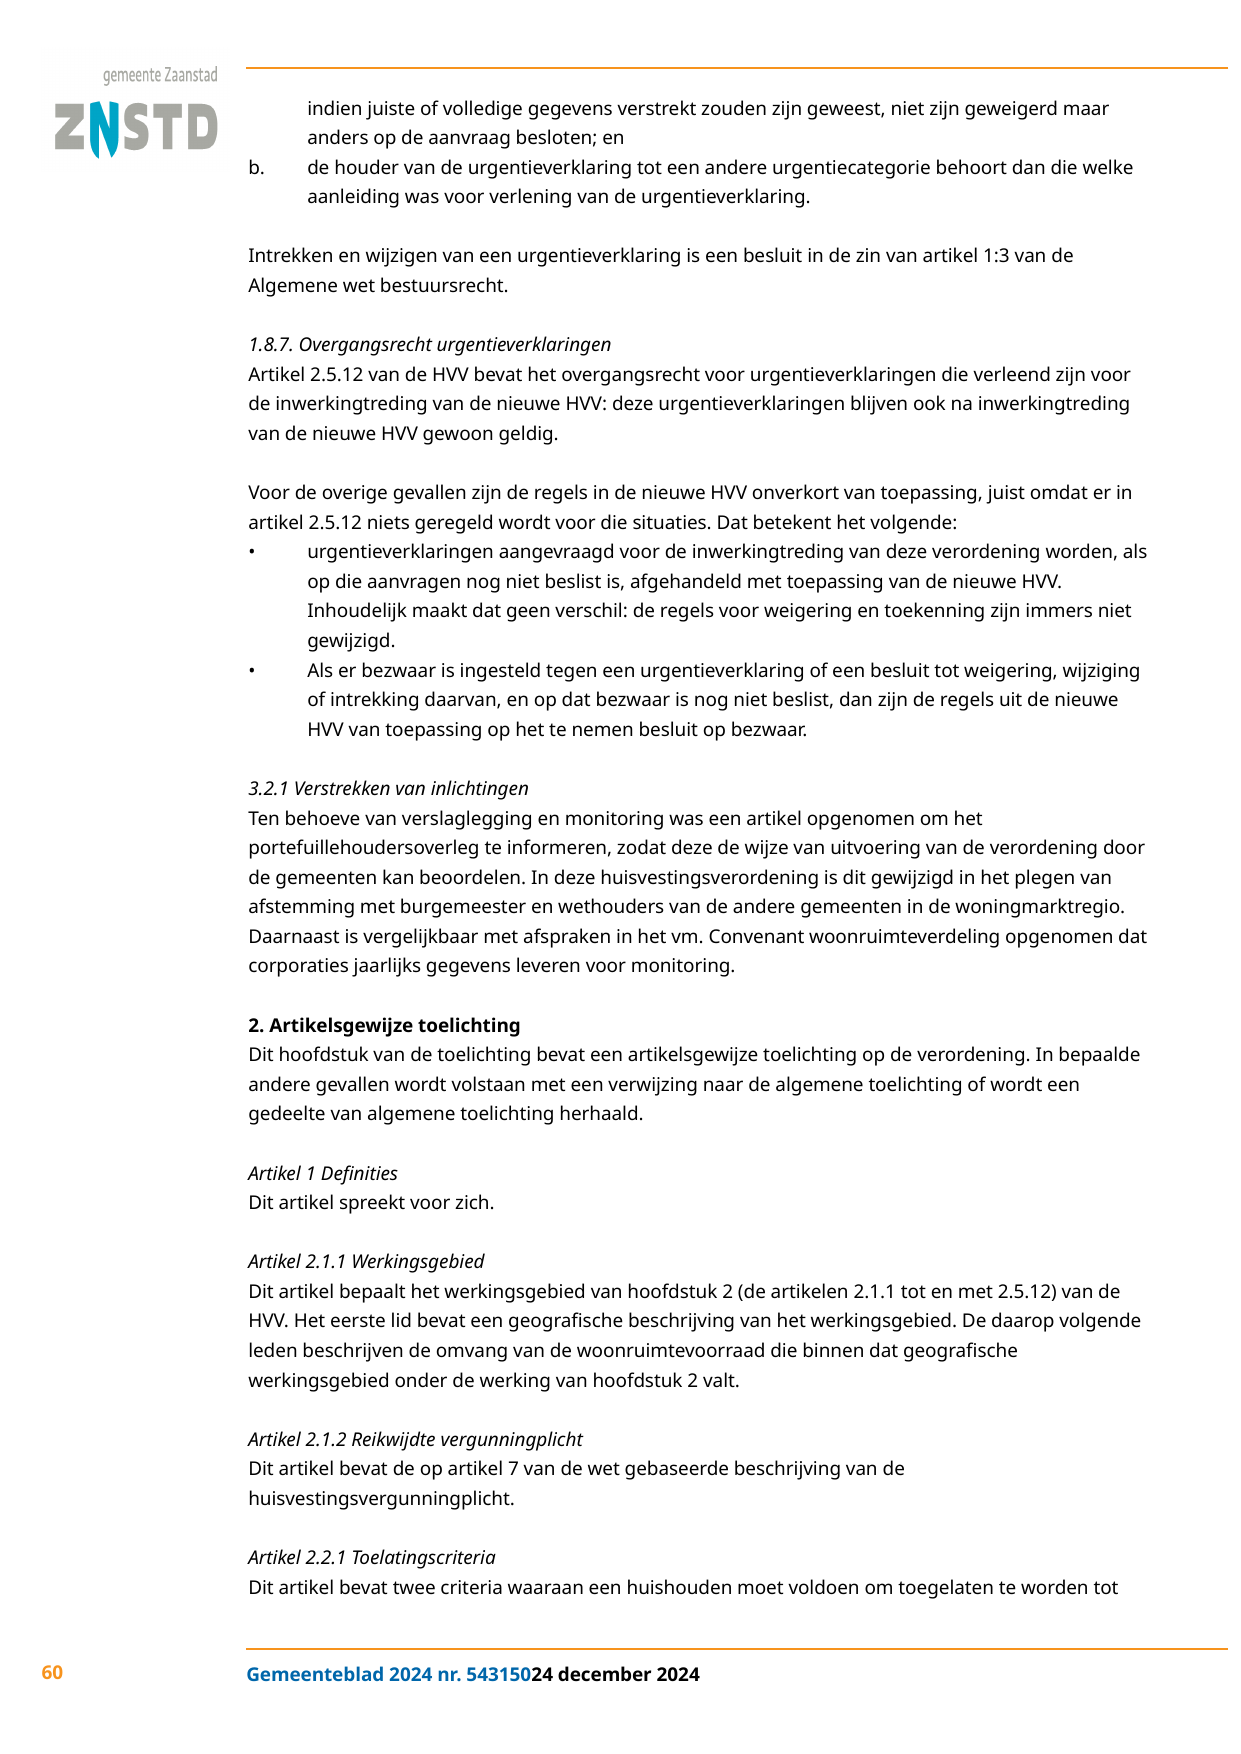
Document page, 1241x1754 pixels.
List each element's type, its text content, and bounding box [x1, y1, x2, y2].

text Artikel 2.5.12 van de HVV bevat het overgangsrecht voor urgentieverklaringen die verleend zijn voor de inwerkingtreding van de nieuwe HVV: deze urgentieverklaringen blijven ook na inwerkingtreding van de nieuwe HVV gewoon geldig. [248, 361, 1152, 446]
text Artikel 2.1.1 Werkingsgebied [248, 1248, 1152, 1274]
text Dit artikel spreekt voor zich. [248, 1189, 1152, 1215]
text Dit artikel bevat de op artikel 7 van de wet gebaseerde beschrijving van de huisvestingsvergunningplicht. [248, 1456, 1152, 1511]
text Dit hoofdstuk van de toelichting bevat een artikelsgewijze toelichting op de verordening. In bepaalde andere gevallen wordt volstaan met een verwijzing naar de algemene toelichting of wordt een gedeelte van algemene toelichting herhaald. [248, 1041, 1152, 1126]
picture [41, 47, 231, 172]
text Artikel 2.2.1 Toelatingscriteria [248, 1544, 1152, 1570]
list Als er bezwaar is ingesteld tegen een urgentieverklaring of een besluit tot weigering, wijziging of intrekking daarvan, en op dat bezwaar is nog niet beslist, dan zijn de regels uit de nieuwe HVV van toepassing op het te nemen besluit op bezwaar. [248, 657, 1152, 742]
text Intrekken en wijzigen van een urgentieverklaring is een besluit in de zin van artikel 1:3 van de Algemene wet bestuursrecht. [248, 243, 1152, 298]
list de houder van de urgentieverklaring tot een andere urgentiecategorie behoort dan die welke aanleiding was voor verlening van de urgentieverklaring. [248, 154, 1152, 209]
text Artikel 2.1.2 Reikwijdte vergunningplicht [248, 1426, 1152, 1452]
text Daarnaast is vergelijkbaar met afspraken in het vm. Convenant woonruimteverdeling opgenomen dat corporaties jaarlijks gegevens leveren voor monitoring. [248, 923, 1152, 978]
text Dit artikel bepaalt het werkingsgebied van hoofdstuk 2 (de artikelen 2.1.1 tot en met 2.5.12) van de HVV. Het eerste lid bevat een geografische beschrijving van het werkingsgebied. De daarop volgende leden beschrijven de omvang van de woonruimtevoorraad die binnen dat geografische werkingsgebied onder de werking van hoofdstuk 2 valt. [248, 1278, 1152, 1393]
list urgentieverklaringen aangevraagd voor de inwerkingtreding van deze verordening worden, als op die aanvragen nog niet beslist is, afgehandeld met toepassing van de nieuwe HVV. Inhoudelijk maakt dat geen verschil: de regels voor weigering en toekenning zijn immers niet gewijzigd. [248, 538, 1152, 653]
text Voor de overige gevallen zijn de regels in de nieuwe HVV onverkort van toepassing, juist omdat er in artikel 2.5.12 niets geregeld wordt voor die situaties. Dat betekent het volgende: [248, 479, 1152, 535]
list indien juiste of volledige gegevens verstrekt zouden zijn geweest, niet zijn geweigerd maar anders op de aanvraag besloten; en [248, 95, 1152, 150]
text Artikel 1 Definities [248, 1160, 1152, 1186]
text 1.8.7. Overgangsrecht urgentieverklaringen [248, 331, 1152, 357]
text Dit artikel bevat twee criteria waaraan een huishouden moet voldoen om toegelaten te worden tot [248, 1574, 1152, 1600]
text 3.2.1 Verstrekken van inlichtingen [248, 775, 1152, 801]
text 2. Artikelsgewijze toelichting [248, 1012, 1152, 1038]
text Ten behoeve van verslaglegging en monitoring was een artikel opgenomen om het portefuillehoudersoverleg te informeren, zodat deze de wijze van uitvoering van de verordening door de gemeenten kan beoordelen. In deze huisvestingsverordening is dit gewijzigd in het plegen van afstemming met burgemeester en wethouders van de andere gemeenten in de woningmarktregio. [248, 805, 1152, 919]
